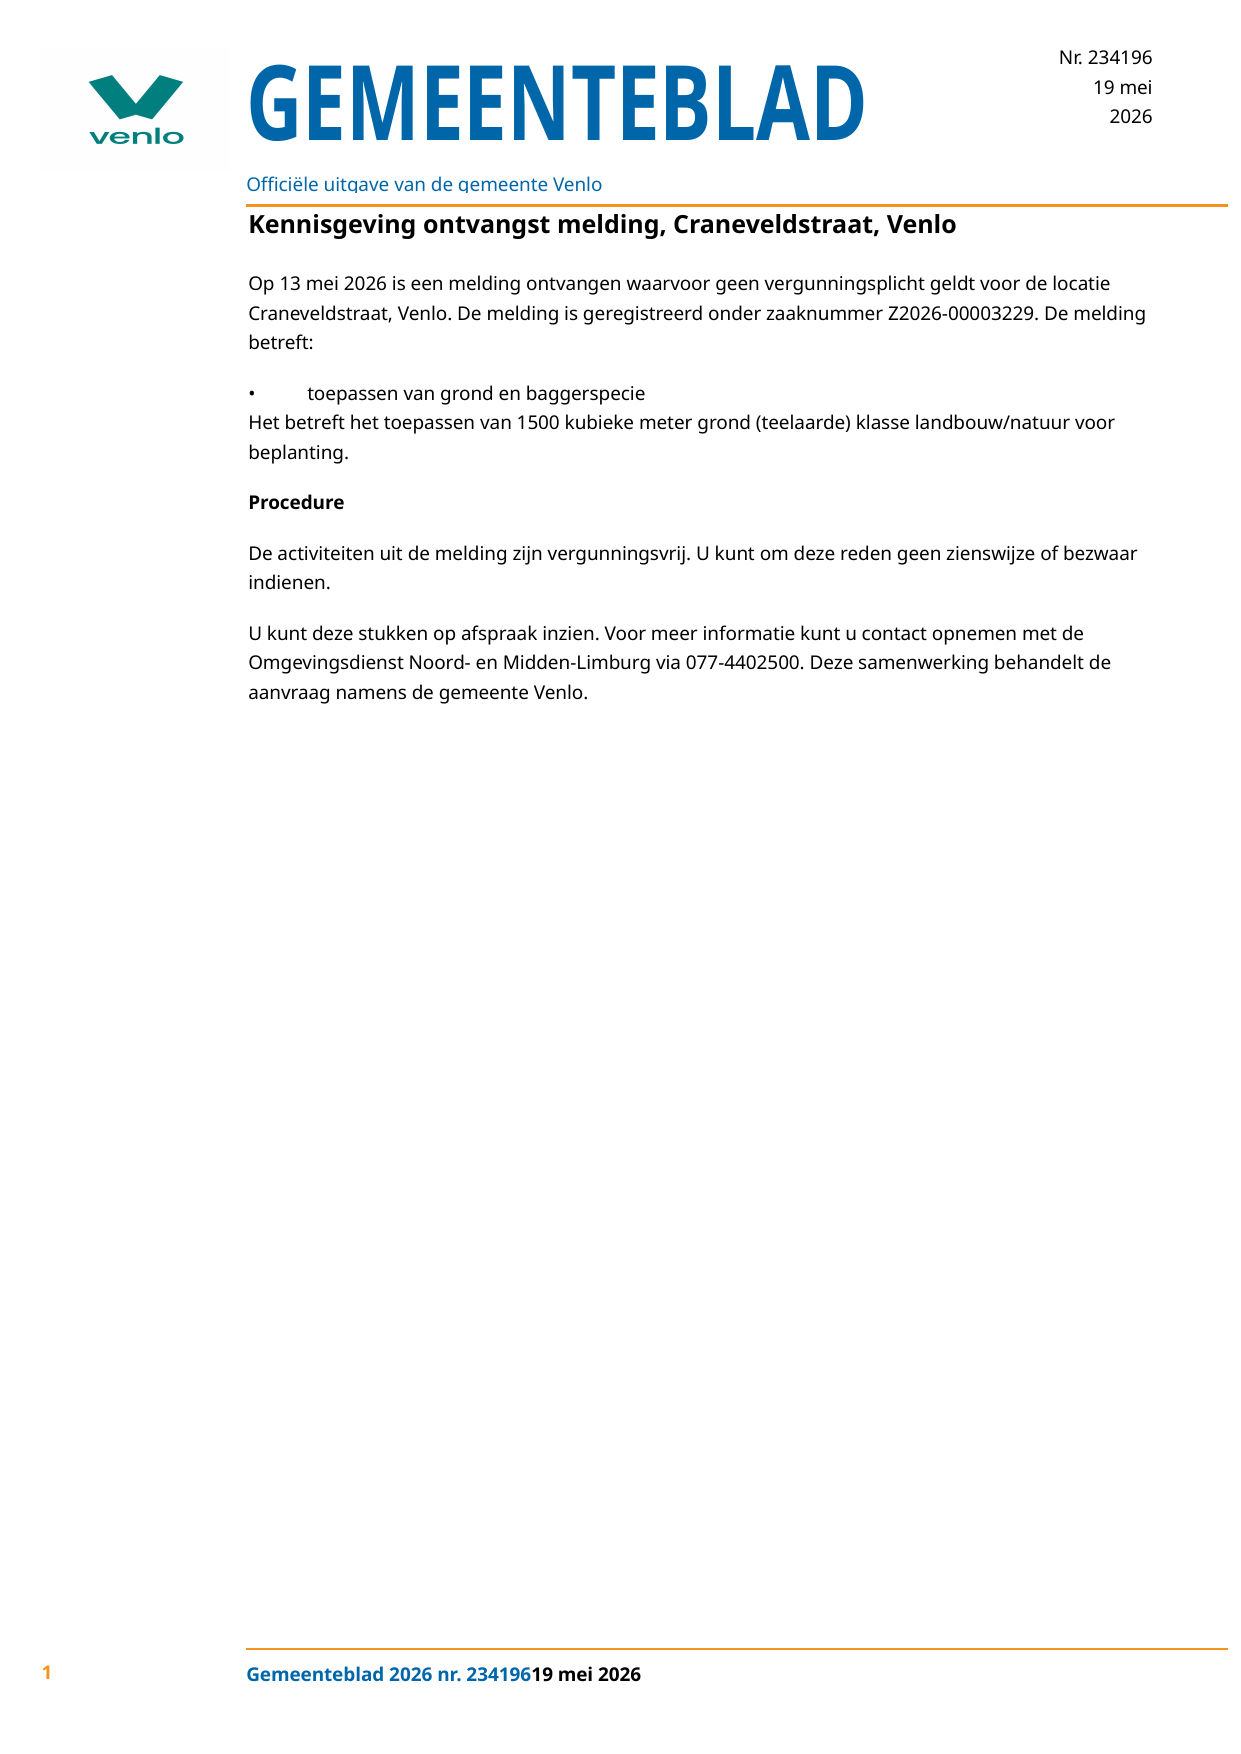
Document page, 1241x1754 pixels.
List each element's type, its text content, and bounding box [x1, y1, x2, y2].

list toepassen van grond en baggerspecie [248, 380, 1152, 406]
text Het betreft het toepassen van 1500 kubieke meter grond (teelaarde) klasse landbouw/natuur voor beplanting. [248, 409, 1152, 465]
text Op 13 mei 2026 is een melding ontvangen waarvoor geen vergunningsplicht geldt voor de locatie Craneveldstraat, Venlo. De melding is geregistreerd onder zaaknummer Z2026-00003229. De melding betreft: [248, 270, 1152, 355]
text De activiteiten uit de melding zijn vergunningsvrij. U kunt om deze reden geen zienswijze of bezwaar indienen. [248, 540, 1152, 595]
text Procedure [248, 489, 1152, 515]
picture [41, 47, 231, 172]
text Kennisgeving ontvangst melding, Craneveldstraat, Venlo [248, 207, 1152, 241]
text U kunt deze stukken op afspraak inzien. Voor meer informatie kunt u contact opnemen met de Omgevingsdienst Noord- en Midden-Limburg via 077-4402500. Deze samenwerking behandelt de aanvraag namens de gemeente Venlo. [248, 620, 1152, 705]
